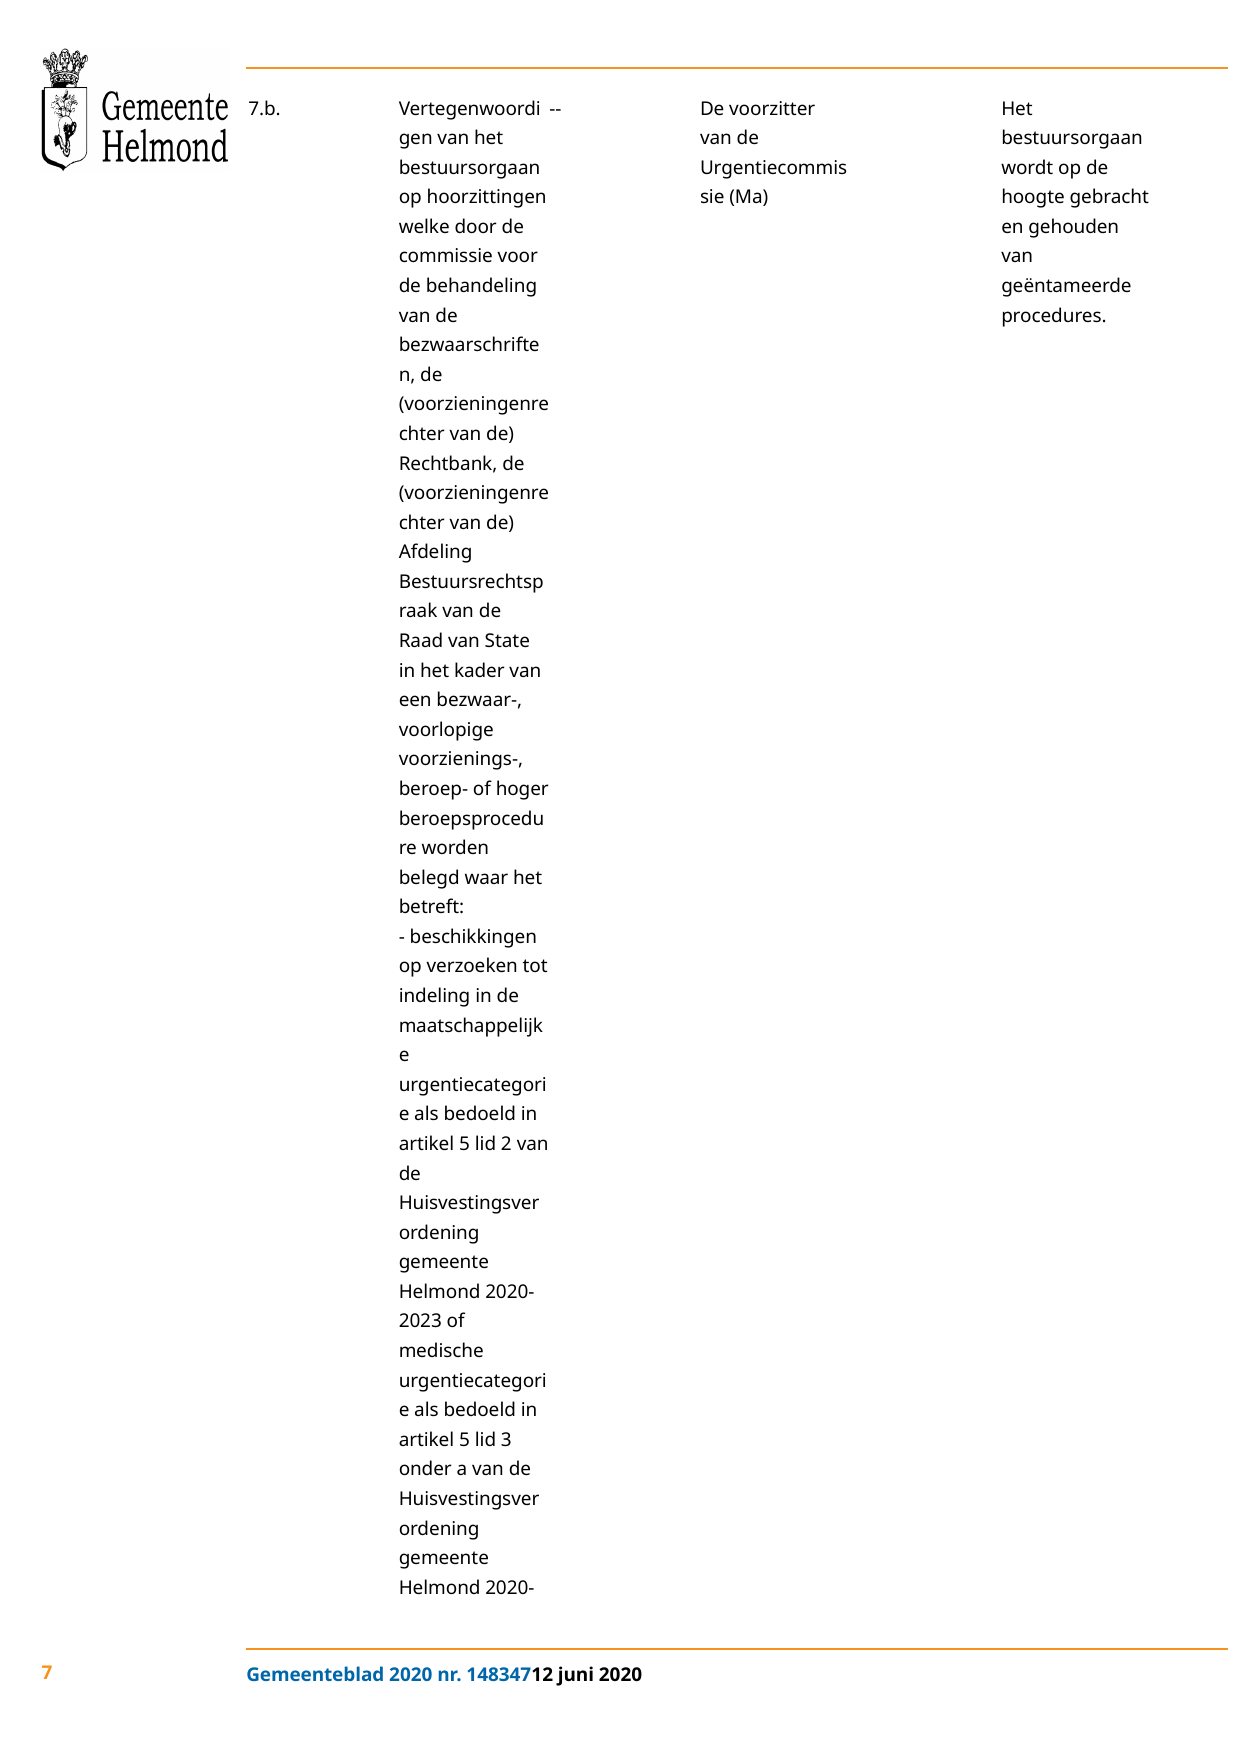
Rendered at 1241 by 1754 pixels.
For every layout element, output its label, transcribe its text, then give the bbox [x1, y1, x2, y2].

picture [41, 47, 231, 172]
table_cell [850, 95, 1001, 1600]
table_cell -- [549, 95, 700, 1600]
table_cell Het bestuursorgaan wordt op de hoogte gebracht en gehouden van geëntameerde procedures. [1001, 95, 1152, 1600]
table_cell Vertegenwoordigen van het bestuursorgaan op hoorzittingen welke door de commissie voor de behandeling van de bezwaarschriften, de (voorzieningenrechter van de) Rechtbank, de (voorzieningenrechter van de) Afdeling Bestuursrechtspraak van de Raad van State in het kader van een bezwaar-, voorlopige voorzienings-, beroep- of hoger beroepsprocedure worden belegd waar het betreft: - beschikkingen op verzoeken tot indeling in de maatschappelijke urgentiecategorie als bedoeld in artikel 5 lid 2 van de Huisvestingsverordening gemeente Helmond 2020-2023 of medische urgentiecategorie als bedoeld in artikel 5 lid 3 onder a van de Huisvestingsverordening gemeente Helmond 2020- [399, 95, 549, 1600]
table_cell 7.b. [248, 95, 398, 1600]
table_cell De voorzitter van de Urgentiecommissie (Ma) [700, 95, 850, 1600]
